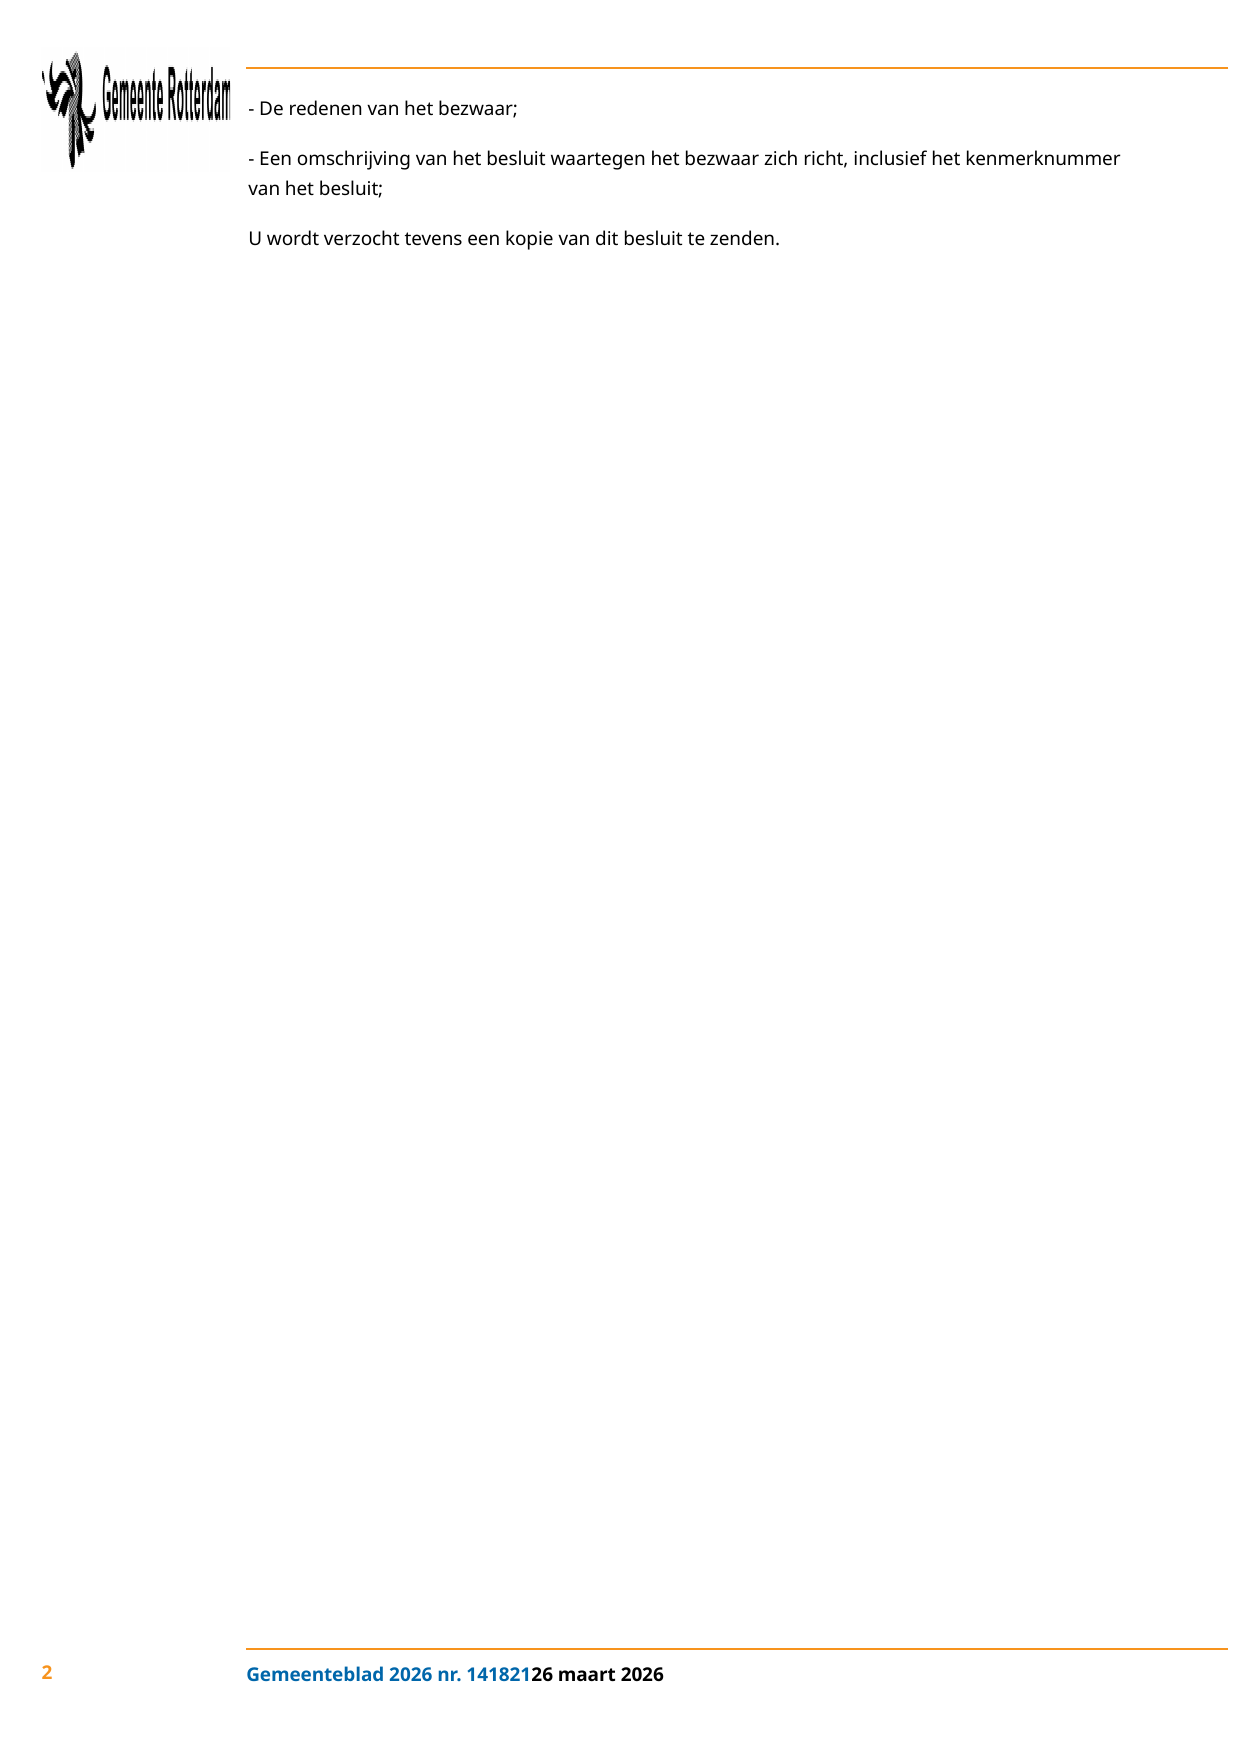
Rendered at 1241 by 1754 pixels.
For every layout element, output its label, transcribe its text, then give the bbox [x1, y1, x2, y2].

text - Een omschrijving van het besluit waartegen het bezwaar zich richt, inclusief het kenmerknummer van het besluit; [248, 145, 1152, 201]
picture [41, 47, 231, 172]
text U wordt verzocht tevens een kopie van dit besluit te zenden. [248, 225, 1152, 251]
text - De redenen van het bezwaar; [248, 95, 1152, 121]
